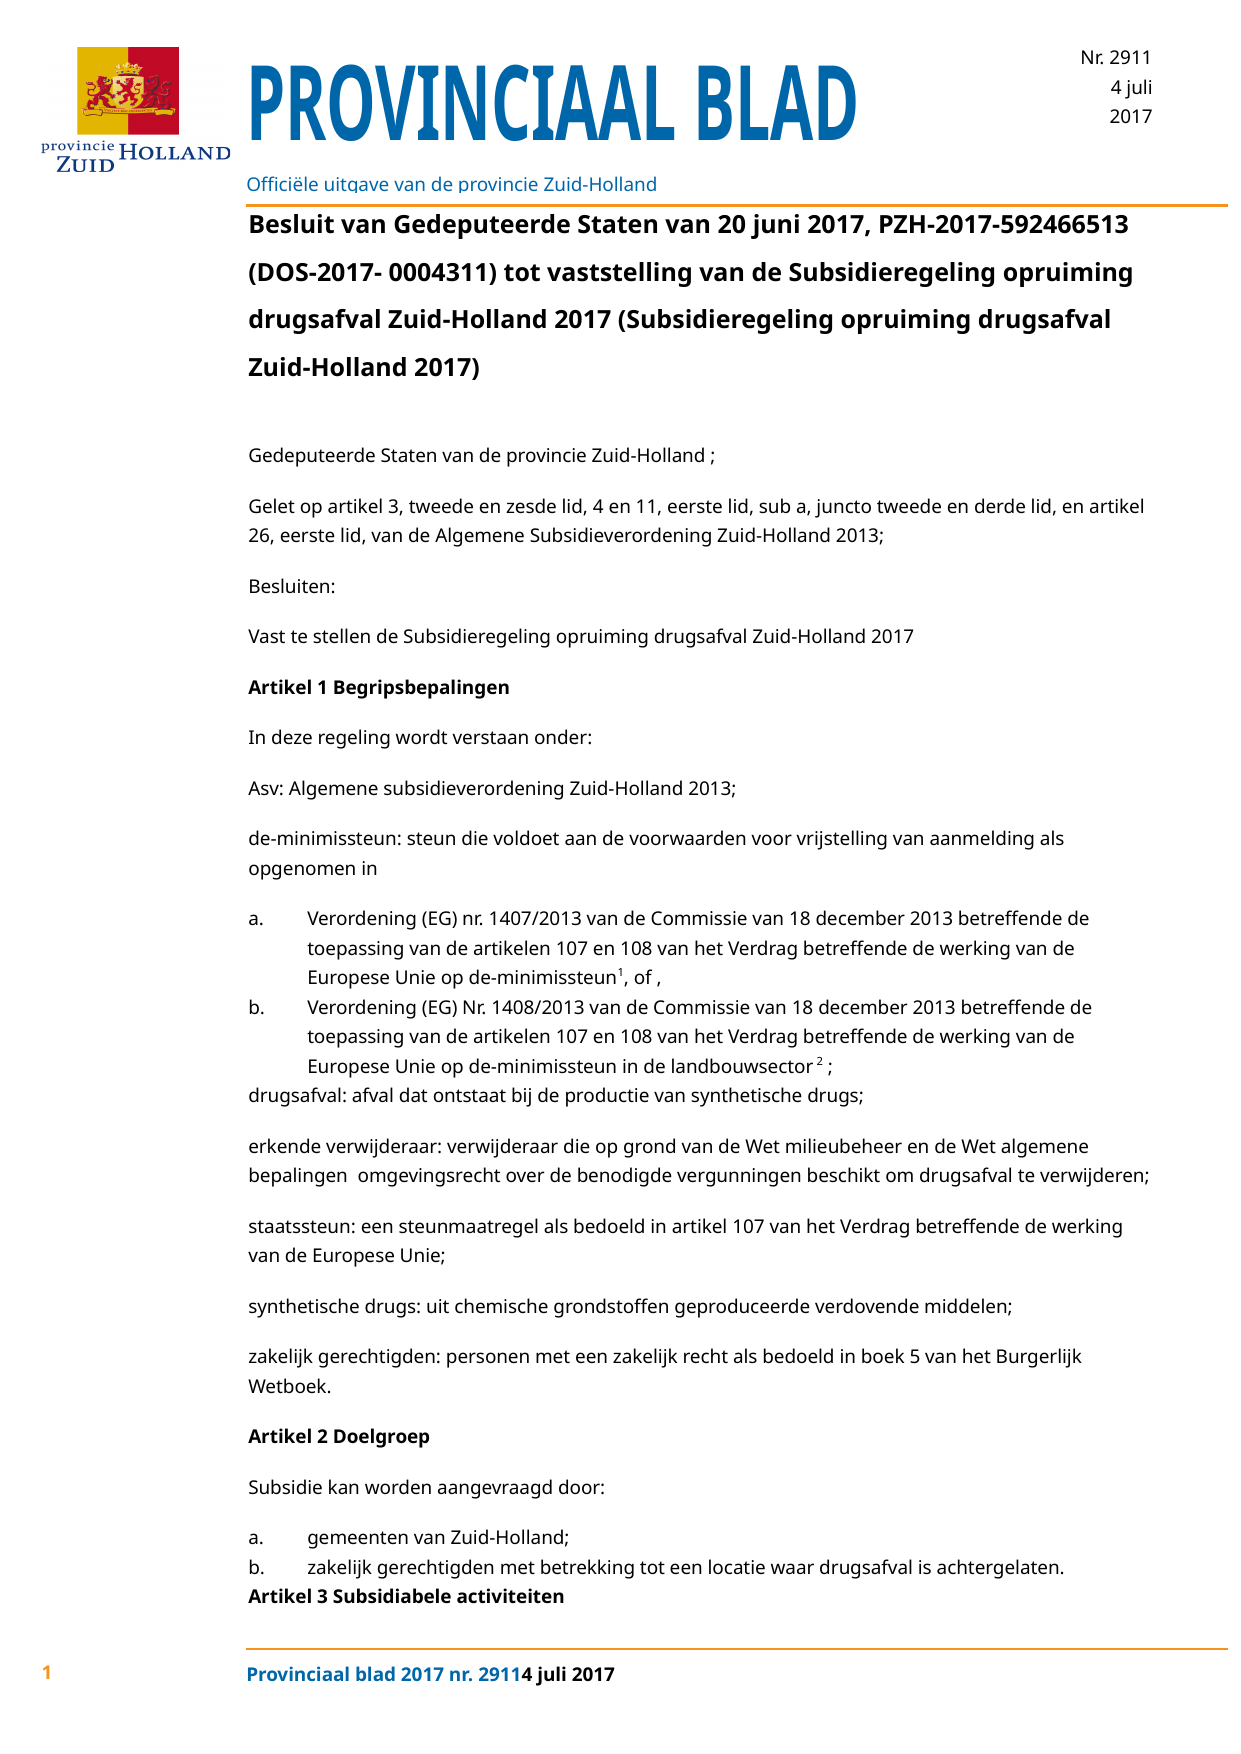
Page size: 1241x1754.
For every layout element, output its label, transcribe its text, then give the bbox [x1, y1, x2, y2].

text Asv: Algemene subsidieverordening Zuid-Holland 2013; [248, 775, 1152, 801]
text Subsidie kan worden aangevraagd door: [248, 1474, 1152, 1500]
list Verordening (EG) nr. 1407/2013 van de Commissie van 18 december 2013 betreffende de toepassing van de artikelen 107 en 108 van het Verdrag betreffende de werking van de Europese Unie op de-minimissteun1, of , [248, 905, 1152, 990]
list gemeenten van Zuid-Holland; [248, 1524, 1152, 1550]
picture [41, 47, 231, 172]
list zakelijk gerechtigden met betrekking tot een locatie waar drugsafval is achtergelaten. [248, 1554, 1152, 1580]
text Besluiten: [248, 573, 1152, 599]
text synthetische drugs: uit chemische grondstoffen geproduceerde verdovende middelen; [248, 1293, 1152, 1319]
list Verordening (EG) Nr. 1408/2013 van de Commissie van 18 december 2013 betreffende de toepassing van de artikelen 107 en 108 van het Verdrag betreffende de werking van de Europese Unie op de-minimissteun in de landbouwsector 2 ; [248, 994, 1152, 1079]
text In deze regeling wordt verstaan onder: [248, 724, 1152, 750]
text Artikel 3 Subsidiabele activiteiten [248, 1583, 1152, 1609]
text Besluit van Gedeputeerde Staten van 20 juni 2017, PZH-2017-592466513 (DOS-2017- 0004311) tot vaststelling van de Subsidieregeling opruiming drugsafval Zuid-Holland 2017 (Subsidieregeling opruiming drugsafval Zuid-Holland 2017) [248, 207, 1152, 384]
text Artikel 1 Begripsbepalingen [248, 674, 1152, 700]
text de-minimissteun: steun die voldoet aan de voorwaarden voor vrijstelling van aanmelding als opgenomen in [248, 825, 1152, 881]
text Artikel 2 Doelgroep [248, 1423, 1152, 1449]
text erkende verwijderaar: verwijderaar die op grond van de Wet milieubeheer en de Wet algemene bepalingen omgevingsrecht over de benodigde vergunningen beschikt om drugsafval te verwijderen; [248, 1133, 1152, 1188]
text Vast te stellen de Subsidieregeling opruiming drugsafval Zuid-Holland 2017 [248, 623, 1152, 649]
text drugsafval: afval dat ontstaat bij de productie van synthetische drugs; [248, 1083, 1152, 1108]
text staatssteun: een steunmaatregel als bedoeld in artikel 107 van het Verdrag betreffende de werking van de Europese Unie; [248, 1213, 1152, 1268]
text zakelijk gerechtigden: personen met een zakelijk recht als bedoeld in boek 5 van het Burgerlijk Wetboek. [248, 1343, 1152, 1399]
text Gedeputeerde Staten van de provincie Zuid-Holland ; [248, 443, 1152, 468]
text Gelet op artikel 3, tweede en zesde lid, 4 en 11, eerste lid, sub a, juncto tweede en derde lid, en artikel 26, eerste lid, van de Algemene Subsidieverordening Zuid-Holland 2013; [248, 493, 1152, 548]
